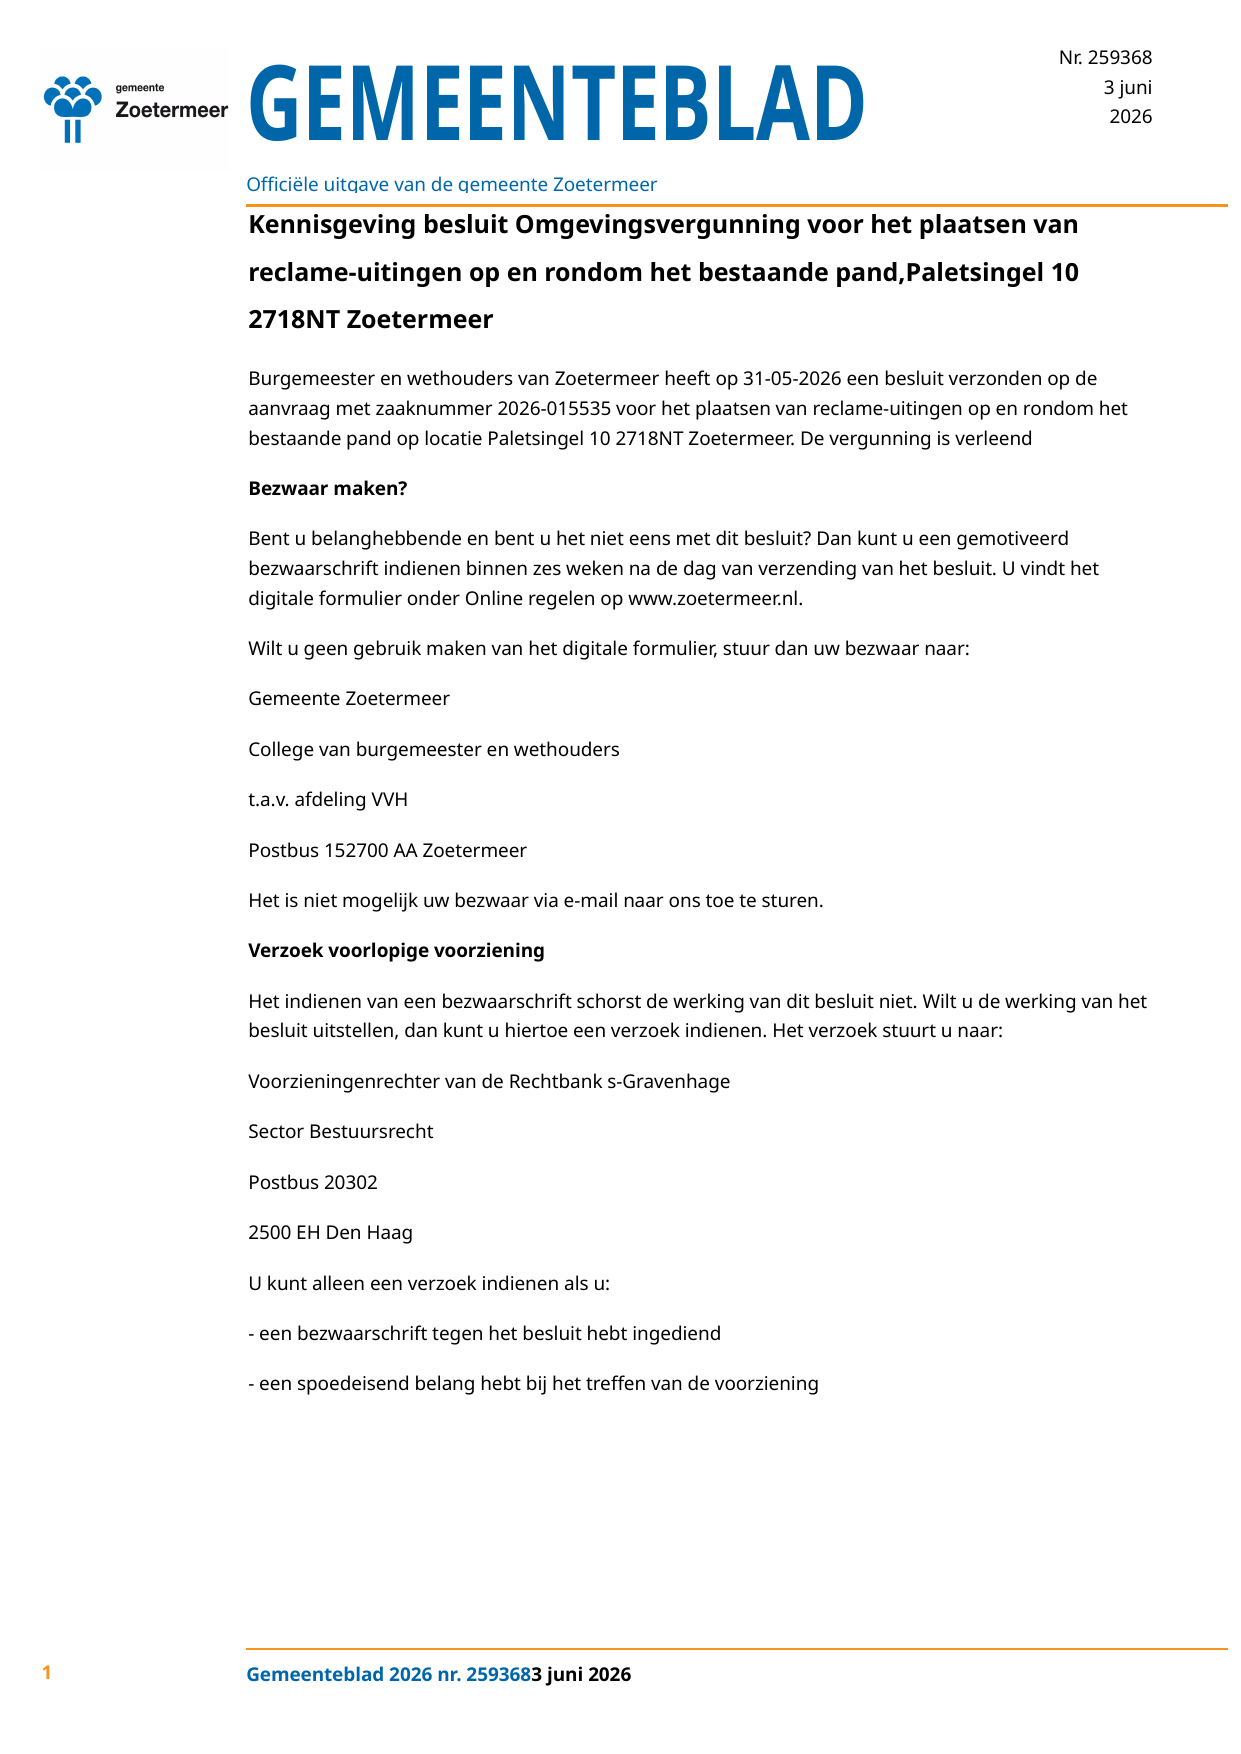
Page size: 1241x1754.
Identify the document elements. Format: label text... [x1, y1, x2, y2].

text Het indienen van een bezwaarschrift schorst de werking van dit besluit niet. Wilt u de werking van het besluit uitstellen, dan kunt u hiertoe een verzoek indienen. Het verzoek stuurt u naar: [248, 988, 1152, 1043]
text Bent u belanghebbende en bent u het niet eens met dit besluit? Dan kunt u een gemotiveerd bezwaarschrift indienen binnen zes weken na de dag van verzending van het besluit. U vindt het digitale formulier onder Online regelen op www.zoetermeer.nl. [248, 526, 1152, 610]
text t.a.v. afdeling VVH [248, 786, 1152, 812]
text Kennisgeving besluit Omgevingsvergunning voor het plaatsen van reclame-uitingen op en rondom het bestaande pand,Paletsingel 10 2718NT Zoetermeer [248, 207, 1152, 336]
text - een bezwaarschrift tegen het besluit hebt ingediend [248, 1320, 1152, 1346]
text Bezwaar maken? [248, 475, 1152, 501]
text Gemeente Zoetermeer [248, 686, 1152, 711]
text College van burgemeester en wethouders [248, 736, 1152, 762]
picture [41, 47, 231, 172]
text Burgemeester en wethouders van Zoetermeer heeft op 31-05-2026 een besluit verzonden op de aanvraag met zaaknummer 2026-015535 voor het plaatsen van reclame-uitingen op en rondom het bestaande pand op locatie Paletsingel 10 2718NT Zoetermeer. De vergunning is verleend [248, 366, 1152, 450]
text Voorzieningenrechter van de Rechtbank s-Gravenhage [248, 1068, 1152, 1094]
text U kunt alleen een verzoek indienen als u: [248, 1270, 1152, 1295]
text Sector Bestuursrecht [248, 1118, 1152, 1144]
text 2500 EH Den Haag [248, 1219, 1152, 1245]
text Verzoek voorlopige voorziening [248, 938, 1152, 963]
text Wilt u geen gebruik maken van het digitale formulier, stuur dan uw bezwaar naar: [248, 635, 1152, 661]
text - een spoedeisend belang hebt bij het treffen van de voorziening [248, 1371, 1152, 1396]
text Postbus 20302 [248, 1169, 1152, 1194]
text Het is niet mogelijk uw bezwaar via e-mail naar ons toe te sturen. [248, 887, 1152, 913]
text Postbus 152700 AA Zoetermeer [248, 837, 1152, 862]
